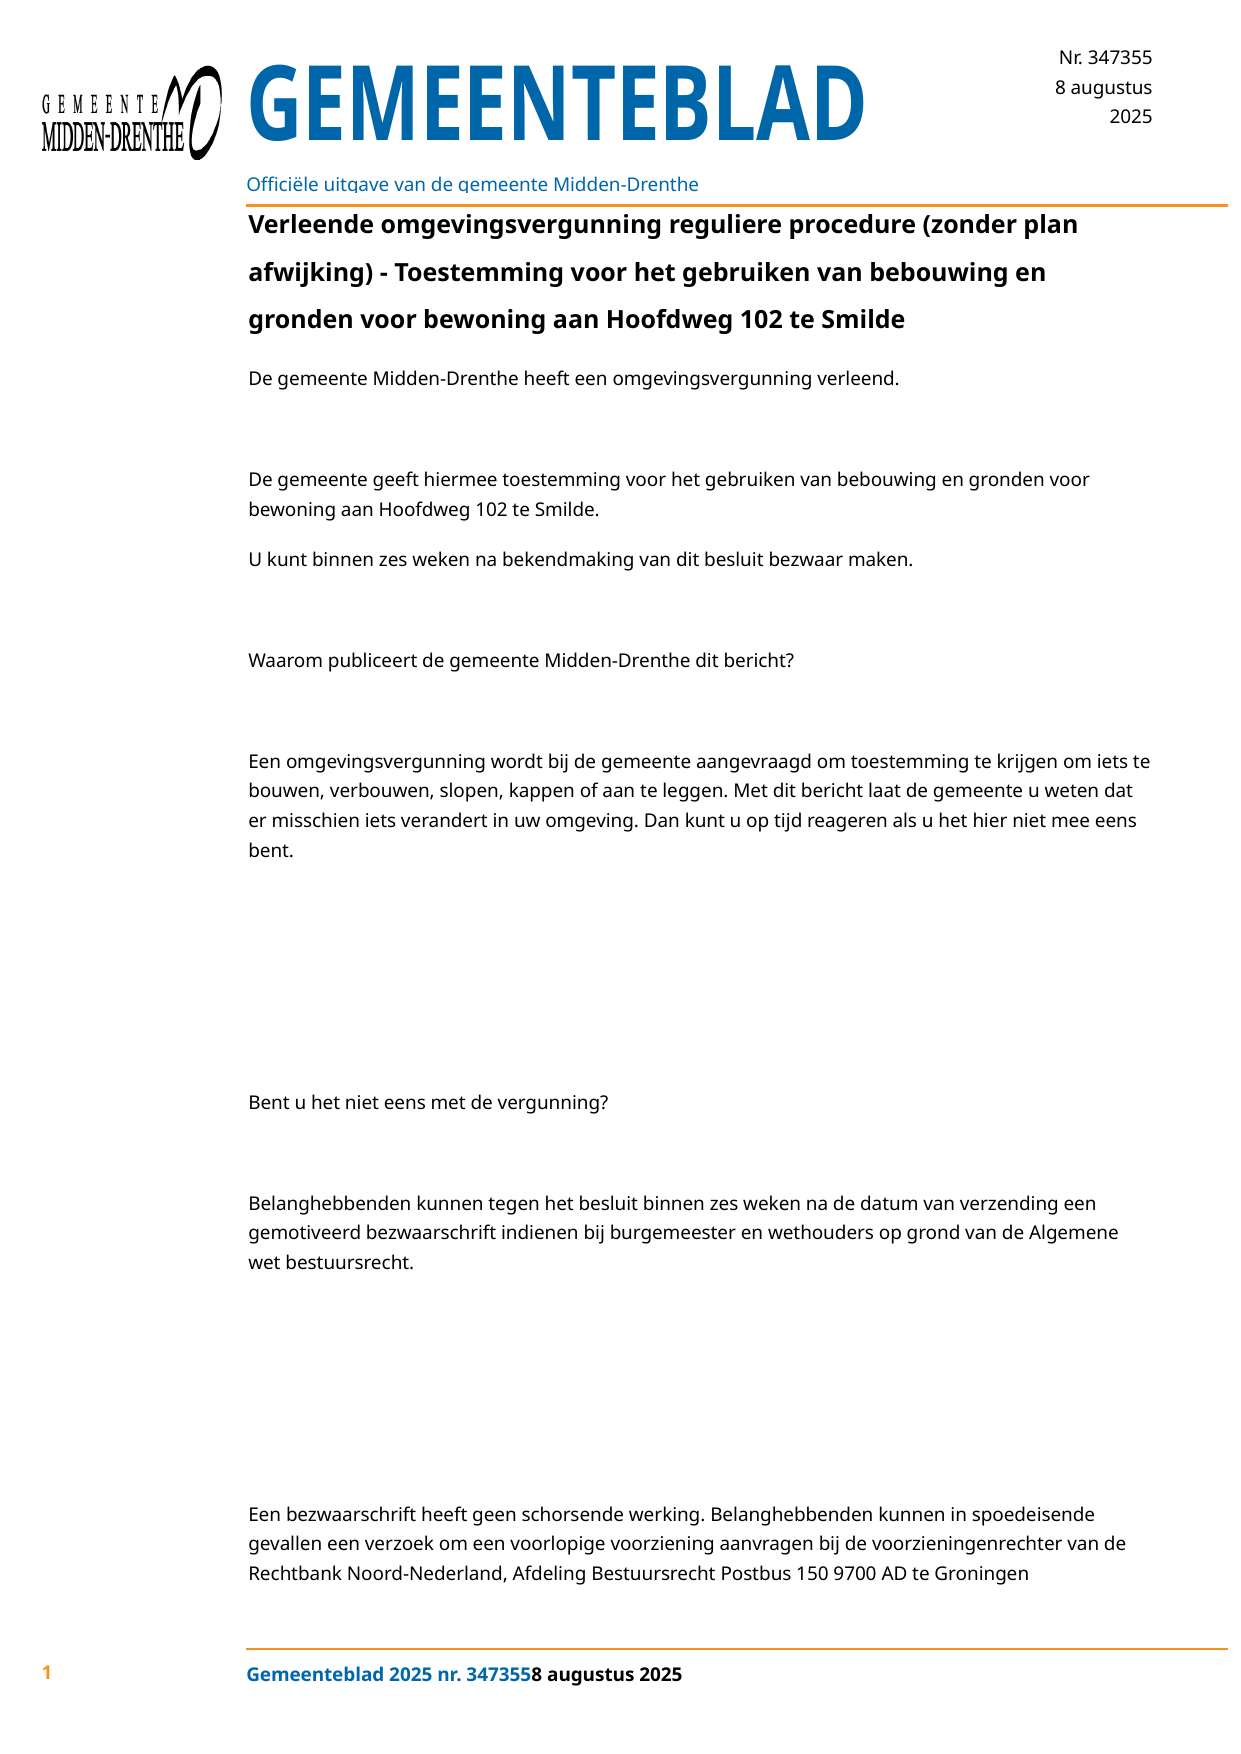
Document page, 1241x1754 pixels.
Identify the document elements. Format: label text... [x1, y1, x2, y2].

text Belanghebbenden kunnen tegen het besluit binnen zes weken na de datum van verzending een gemotiveerd bezwaarschrift indienen bij burgemeester en wethouders op grond van de Algemene wet bestuursrecht. [248, 1190, 1152, 1274]
text Een omgevingsvergunning wordt bij de gemeente aangevraagd om toestemming te krijgen om iets te bouwen, verbouwen, slopen, kappen of aan te leggen. Met dit bericht laat de gemeente u weten dat er misschien iets verandert in uw omgeving. Dan kunt u op tijd reageren als u het hier niet mee eens bent. [248, 748, 1152, 862]
text Verleende omgevingsvergunning reguliere procedure (zonder plan afwijking) - Toestemming voor het gebruiken van bebouwing en gronden voor bewoning aan Hoofdweg 102 te Smilde [248, 207, 1152, 336]
text Bent u het niet eens met de vergunning? [248, 1089, 1152, 1114]
text U kunt binnen zes weken na bekendmaking van dit besluit bezwaar maken. [248, 546, 1152, 572]
text De gemeente geeft hiermee toestemming voor het gebruiken van bebouwing en gronden voor bewoning aan Hoofdweg 102 te Smilde. [248, 466, 1152, 522]
text De gemeente Midden-Drenthe heeft een omgevingsvergunning verleend. [248, 366, 1152, 391]
text Een bezwaarschrift heeft geen schorsende werking. Belanghebbenden kunnen in spoedeisende gevallen een verzoek om een voorlopige voorziening aanvragen bij de voorzieningenrechter van de Rechtbank Noord-Nederland, Afdeling Bestuursrecht Postbus 150 9700 AD te Groningen [248, 1501, 1152, 1586]
text Waarom publiceert de gemeente Midden-Drenthe dit bericht? [248, 647, 1152, 673]
picture [41, 47, 231, 172]
